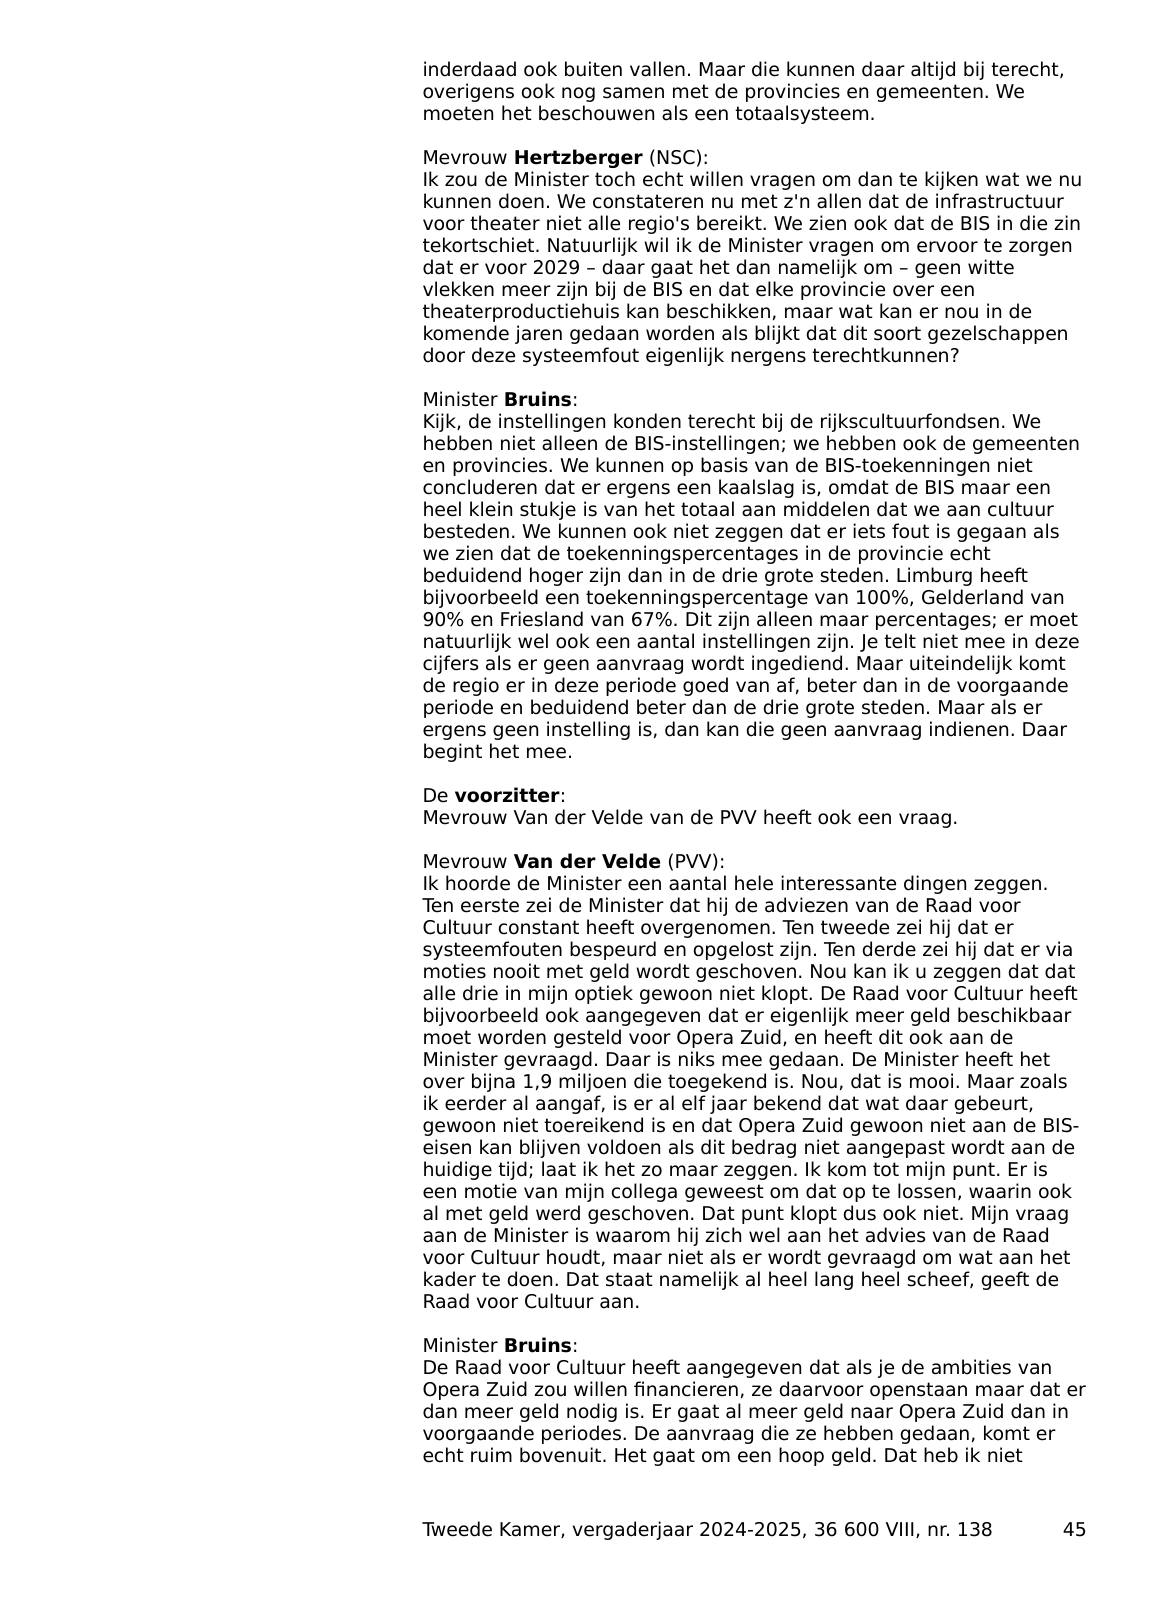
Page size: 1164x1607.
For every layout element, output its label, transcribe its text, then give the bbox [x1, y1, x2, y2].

text Ik hoorde de Minister een aantal hele interessante dingen zeggen. Ten eerste zei de Minister dat hij de adviezen van de Raad voor Cultuur constant heeft overgenomen. Ten tweede zei hij dat er systeemfouten bespeurd en opgelost zijn. Ten derde zei hij dat er via moties nooit met geld wordt geschoven. Nou kan ik u zeggen dat dat alle drie in mijn optiek gewoon niet klopt. De Raad voor Cultuur heeft bijvoorbeeld ook aangegeven dat er eigenlijk meer geld beschikbaar moet worden gesteld voor Opera Zuid, en heeft dit ook aan de Minister gevraagd. Daar is niks mee gedaan. De Minister heeft het over bijna 1,9 miljoen die toegekend is. Nou, dat is mooi. Maar zoals ik eerder al aangaf, is er al elf jaar bekend dat wat daar gebeurt, gewoon niet toereikend is en dat Opera Zuid gewoon niet aan de BIS-eisen kan blijven voldoen als dit bedrag niet aangepast wordt aan de huidige tijd; laat ik het zo maar zeggen. Ik kom tot mijn punt. Er is een motie van mijn collega geweest om dat op te lossen, waarin ook al met geld werd geschoven. Dat punt klopt dus ook niet. Mijn vraag aan de Minister is waarom hij zich wel aan het advies van de Raad voor Cultuur houdt, maar niet als er wordt gevraagd om wat aan het kader te doen. Dat staat namelijk al heel lang heel scheef, geeft de Raad voor Cultuur aan. [422, 873, 1087, 1313]
text inderdaad ook buiten vallen. Maar die kunnen daar altijd bij terecht, overigens ook nog samen met de provincies en gemeenten. We moeten het beschouwen als een totaalsysteem. [422, 59, 1087, 125]
text De Raad voor Cultuur heeft aangegeven dat als je de ambities van Opera Zuid zou willen financieren, ze daarvoor openstaan maar dat er dan meer geld nodig is. Er gaat al meer geld naar Opera Zuid dan in voorgaande periodes. De aanvraag die ze hebben gedaan, komt er echt ruim bovenuit. Het gaat om een hoop geld. Dat heb ik niet [422, 1357, 1087, 1467]
text Minister Bruins: [422, 389, 1087, 411]
text Mevrouw Van der Velde (PVV): [422, 851, 1087, 873]
text Mevrouw Hertzberger (NSC): [422, 147, 1087, 169]
text Kijk, de instellingen konden terecht bij de rijkscultuurfondsen. We hebben niet alleen de BIS-instellingen; we hebben ook de gemeenten en provincies. We kunnen op basis van de BIS-toekenningen niet concluderen dat er ergens een kaalslag is, omdat de BIS maar een heel klein stukje is van het totaal aan middelen dat we aan cultuur besteden. We kunnen ook niet zeggen dat er iets fout is gegaan als we zien dat de toekenningspercentages in de provincie echt beduidend hoger zijn dan in de drie grote steden. Limburg heeft bijvoorbeeld een toekenningspercentage van 100%, Gelderland van 90% en Friesland van 67%. Dit zijn alleen maar percentages; er moet natuurlijk wel ook een aantal instellingen zijn. Je telt niet mee in deze cijfers als er geen aanvraag wordt ingediend. Maar uiteindelijk komt de regio er in deze periode goed van af, beter dan in de voorgaande periode en beduidend beter dan de drie grote steden. Maar als er ergens geen instelling is, dan kan die geen aanvraag indienen. Daar begint het mee. [422, 411, 1087, 763]
text Minister Bruins: [422, 1335, 1087, 1357]
text Ik zou de Minister toch echt willen vragen om dan te kijken wat we nu kunnen doen. We constateren nu met z'n allen dat de infrastructuur voor theater niet alle regio's bereikt. We zien ook dat de BIS in die zin tekortschiet. Natuurlijk wil ik de Minister vragen om ervoor te zorgen dat er voor 2029 – daar gaat het dan namelijk om – geen witte vlekken meer zijn bij de BIS en dat elke provincie over een theaterproductiehuis kan beschikken, maar wat kan er nou in de komende jaren gedaan worden als blijkt dat dit soort gezelschappen door deze systeemfout eigenlijk nergens terechtkunnen? [422, 169, 1087, 367]
text De voorzitter: [422, 785, 1087, 807]
text Mevrouw Van der Velde van de PVV heeft ook een vraag. [422, 807, 1087, 829]
